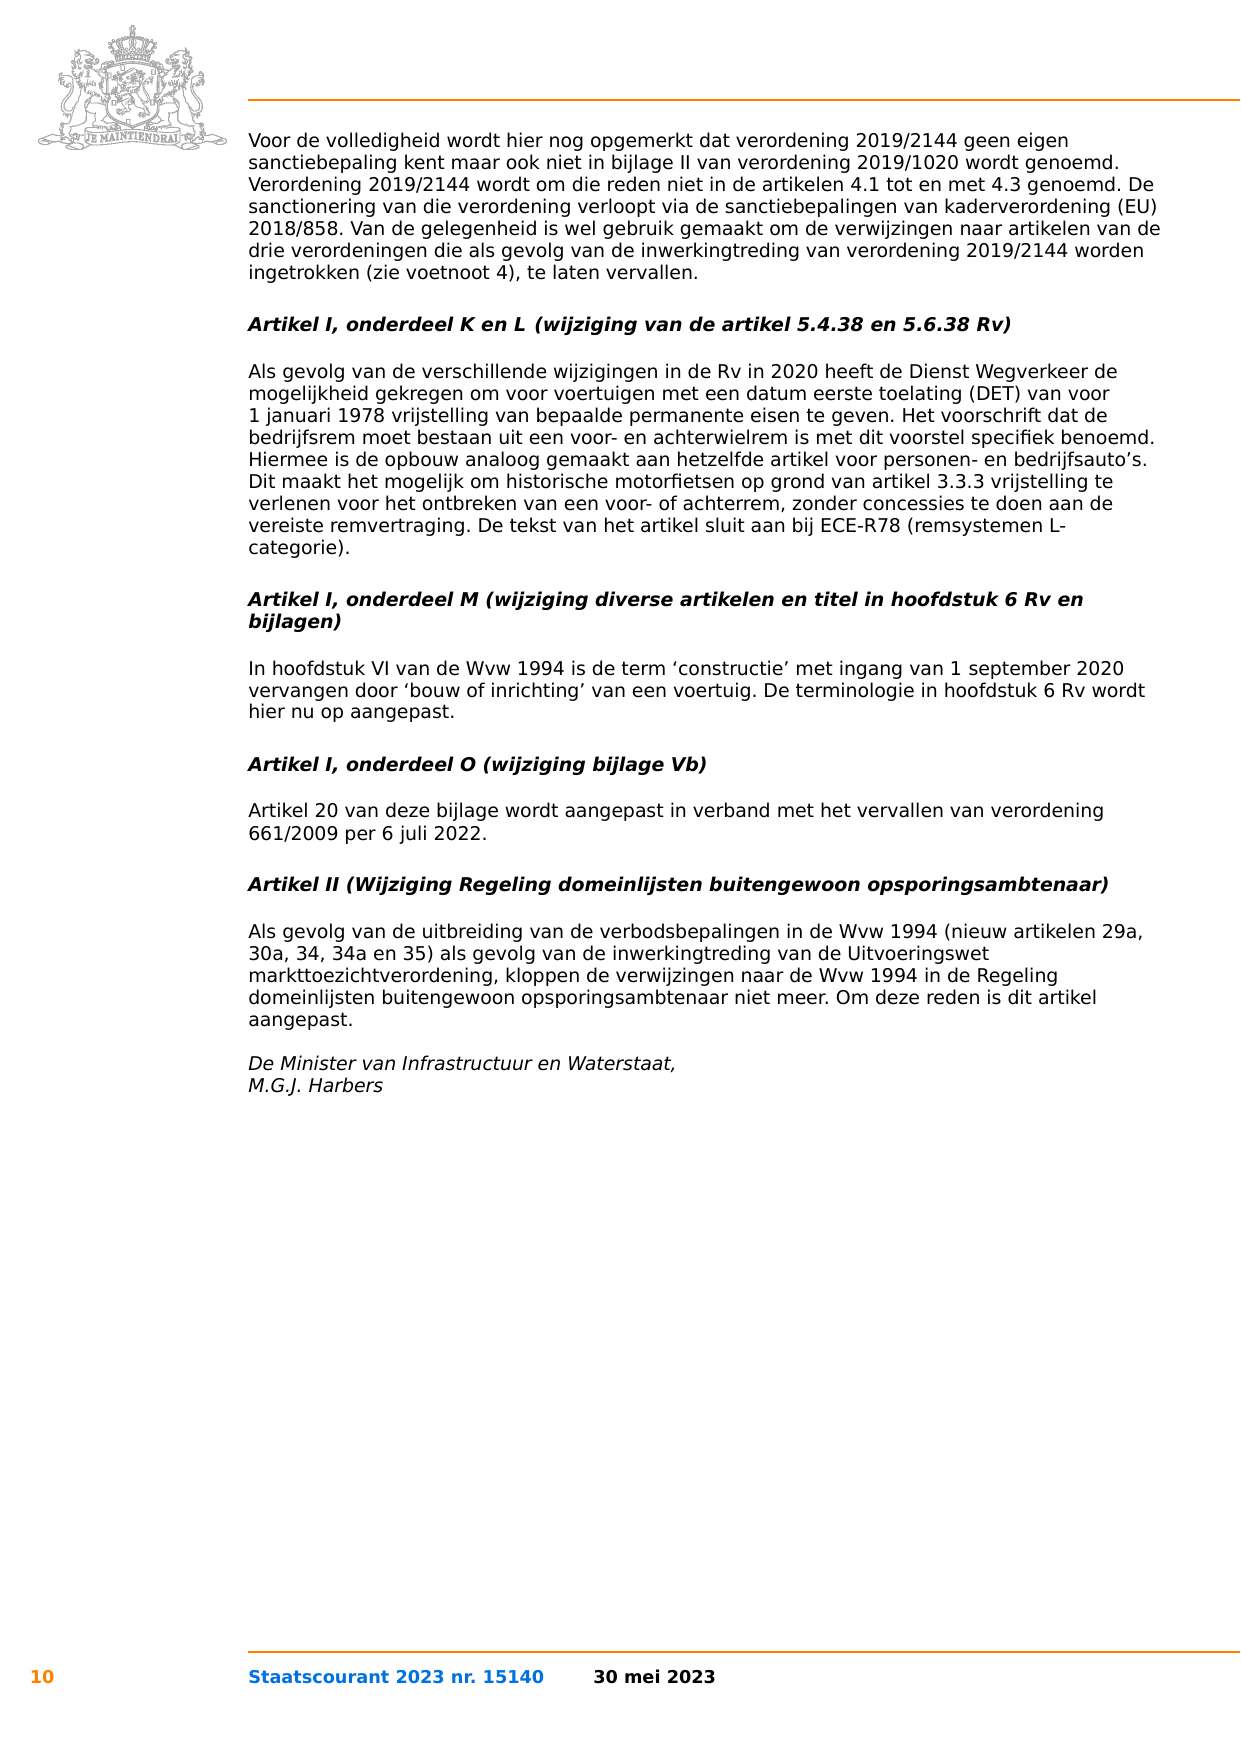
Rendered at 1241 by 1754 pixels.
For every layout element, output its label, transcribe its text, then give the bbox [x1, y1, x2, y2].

subtitle Artikel I, onderdeel K en L (wijziging van de artikel 5.4.38 en 5.6.38 Rv) [248, 314, 1163, 336]
subtitle Artikel II (Wijziging Regeling domeinlijsten buitengewoon opsporingsambtenaar) [248, 874, 1163, 896]
text Artikel 20 van deze bijlage wordt aangepast in verband met het vervallen van verordening 661/2009 per 6 juli 2022. [248, 800, 1163, 844]
text De Minister van Infrastructuur en Waterstaat, M.G.J. Harbers [248, 1053, 1163, 1097]
subtitle Artikel I, onderdeel M (wijziging diverse artikelen en titel in hoofdstuk 6 Rv en bijlagen) [248, 588, 1163, 632]
picture [38, 25, 227, 150]
subtitle Artikel I, onderdeel O (wijziging bijlage Vb) [248, 753, 1163, 775]
text Voor de volledigheid wordt hier nog opgemerkt dat verordening 2019/2144 geen eigen sanctiebepaling kent maar ook niet in bijlage II van verordening 2019/1020 wordt genoemd. Verordening 2019/2144 wordt om die reden niet in de artikelen 4.1 tot en met 4.3 genoemd. De sanctionering van die verordening verloopt via de sanctiebepalingen van kaderverordening (EU) 2018/858. Van de gelegenheid is wel gebruik gemaakt om de verwijzingen naar artikelen van de drie verordeningen die als gevolg van de inwerkingtreding van verordening 2019/2144 worden ingetrokken (zie voetnoot 4), te laten vervallen. [248, 130, 1163, 284]
text Als gevolg van de verschillende wijzigingen in de Rv in 2020 heeft de Dienst Wegverkeer de mogelijkheid gekregen om voor voertuigen met een datum eerste toelating (DET) van voor 1 januari 1978 vrijstelling van bepaalde permanente eisen te geven. Het voorschrift dat de bedrijfsrem moet bestaan uit een voor- en achterwielrem is met dit voorstel specifiek benoemd. Hiermee is de opbouw analoog gemaakt aan hetzelfde artikel voor personen- en bedrijfsauto’s. Dit maakt het mogelijk om historische motorfietsen op grond van artikel 3.3.3 vrijstelling te verlenen voor het ontbreken van een voor- of achterrem, zonder concessies te doen aan de vereiste remvertraging. De tekst van het artikel sluit aan bij ECE-R78 (remsystemen L-categorie). [248, 361, 1163, 558]
text Als gevolg van de uitbreiding van de verbodsbepalingen in de Wvw 1994 (nieuw artikelen 29a, 30a, 34, 34a en 35) als gevolg van de inwerkingtreding van de Uitvoeringswet markttoezichtverordening, kloppen de verwijzingen naar de Wvw 1994 in de Regeling domeinlijsten buitengewoon opsporingsambtenaar niet meer. Om deze reden is dit artikel aangepast. [248, 921, 1163, 1031]
text In hoofdstuk VI van de Wvw 1994 is de term ‘constructie’ met ingang van 1 september 2020 vervangen door ‘bouw of inrichting’ van een voertuig. De terminologie in hoofdstuk 6 Rv wordt hier nu op aangepast. [248, 657, 1163, 723]
